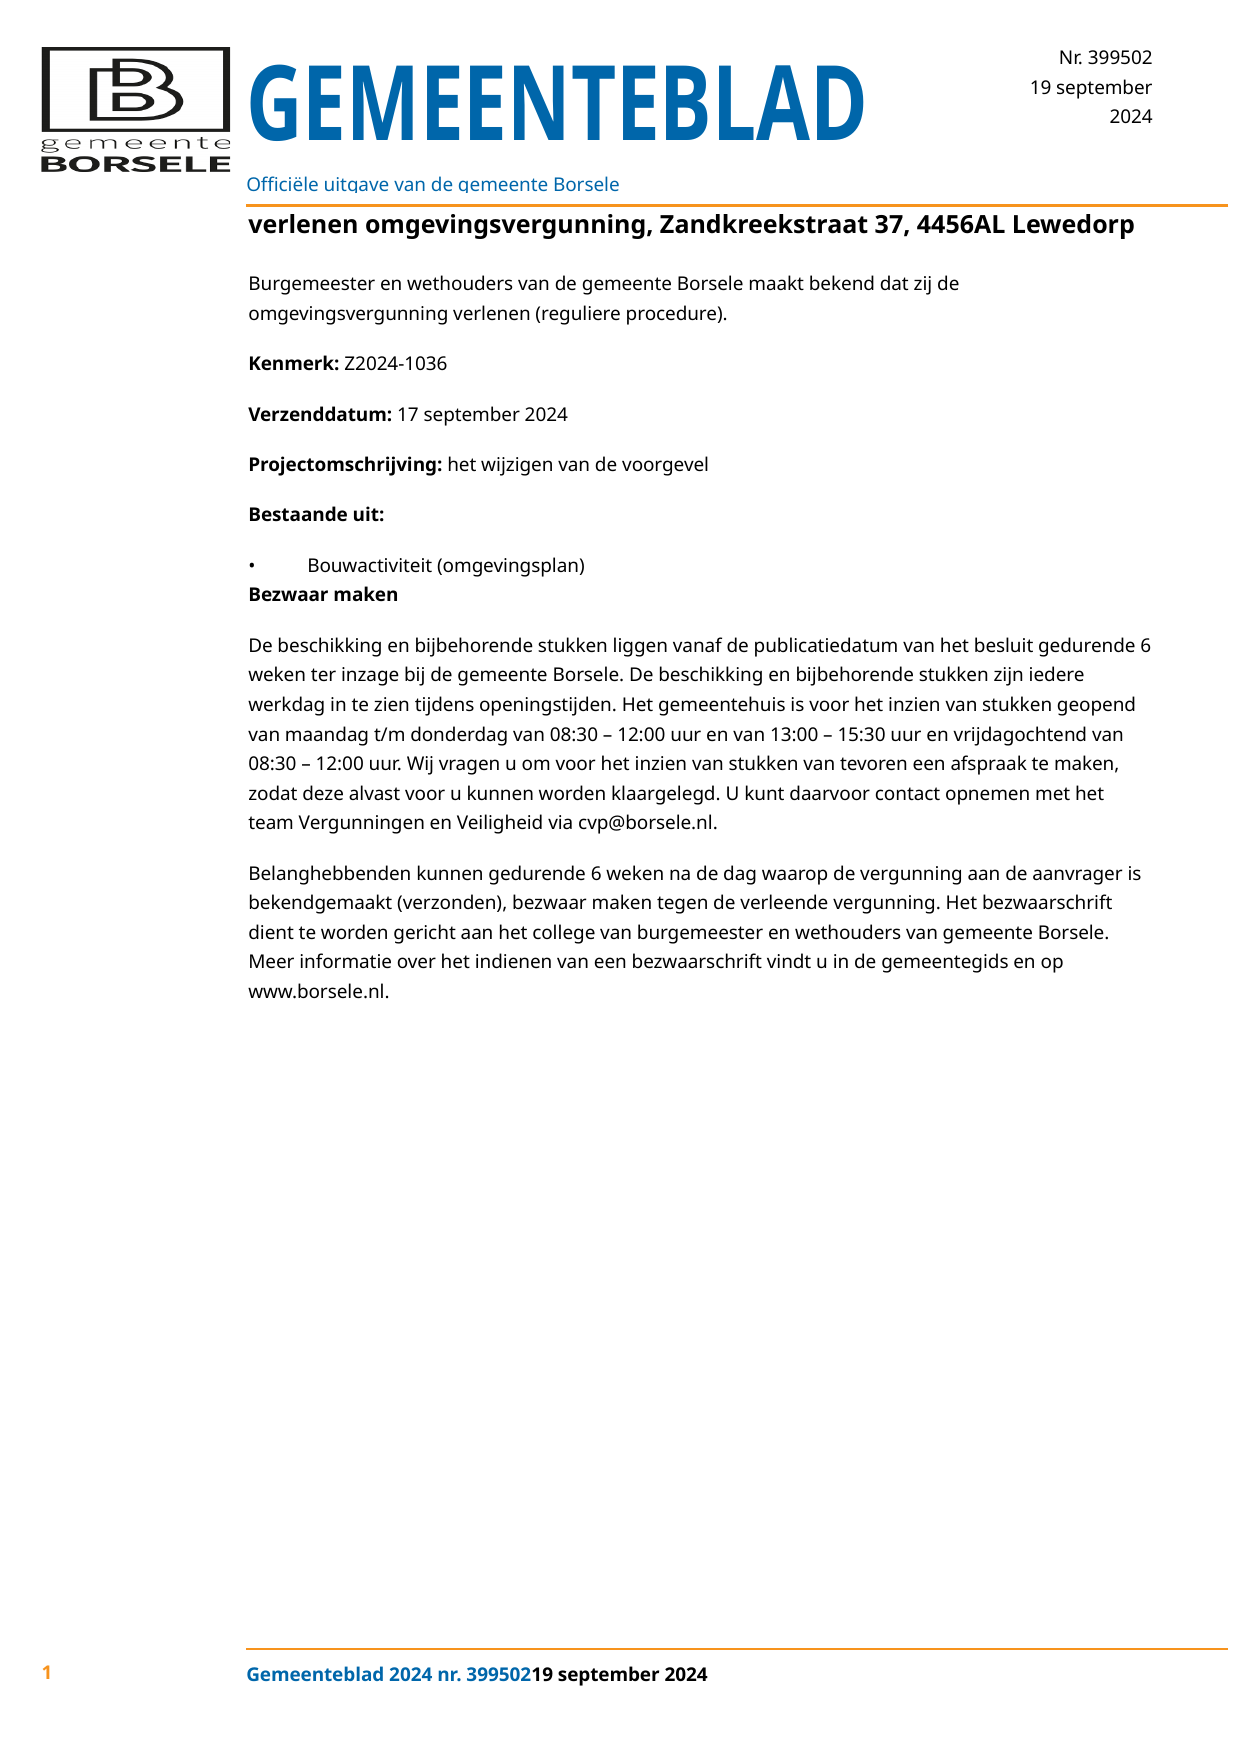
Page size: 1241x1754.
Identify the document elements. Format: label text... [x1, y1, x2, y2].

text Belanghebbenden kunnen gedurende 6 weken na de dag waarop de vergunning aan de aanvrager is bekendgemaakt (verzonden), bezwaar maken tegen de verleende vergunning. Het bezwaarschrift dient te worden gericht aan het college van burgemeester en wethouders van gemeente Borsele. Meer informatie over het indienen van een bezwaarschrift vindt u in de gemeentegids en op www.borsele.nl. [248, 860, 1152, 1004]
text De beschikking en bijbehorende stukken liggen vanaf de publicatiedatum van het besluit gedurende 6 weken ter inzage bij de gemeente Borsele. De beschikking en bijbehorende stukken zijn iedere werkdag in te zien tijdens openingstijden. Het gemeentehuis is voor het inzien van stukken geopend van maandag t/m donderdag van 08:30 – 12:00 uur en van 13:00 – 15:30 uur en vrijdagochtend van 08:30 – 12:00 uur. Wij vragen u om voor het inzien van stukken van tevoren een afspraak te maken, zodat deze alvast voor u kunnen worden klaargelegd. U kunt daarvoor contact opnemen met het team Vergunningen en Veiligheid via cvp@borsele.nl. [248, 632, 1152, 835]
text Burgemeester en wethouders van de gemeente Borsele maakt bekend dat zij de omgevingsvergunning verlenen (reguliere procedure). [248, 270, 1152, 326]
picture [41, 47, 231, 172]
text Verzenddatum: 17 september 2024 [248, 401, 1152, 426]
text Projectomschrijving: het wijzigen van de voorgevel [248, 451, 1152, 477]
text Bestaande uit: [248, 502, 1152, 527]
list Bouwactiviteit (omgevingsplan) [248, 552, 1152, 578]
text Bezwaar maken [248, 582, 1152, 607]
text Kenmerk: Z2024-1036 [248, 350, 1152, 376]
text verlenen omgevingsvergunning, Zandkreekstraat 37, 4456AL Lewedorp [248, 207, 1152, 241]
